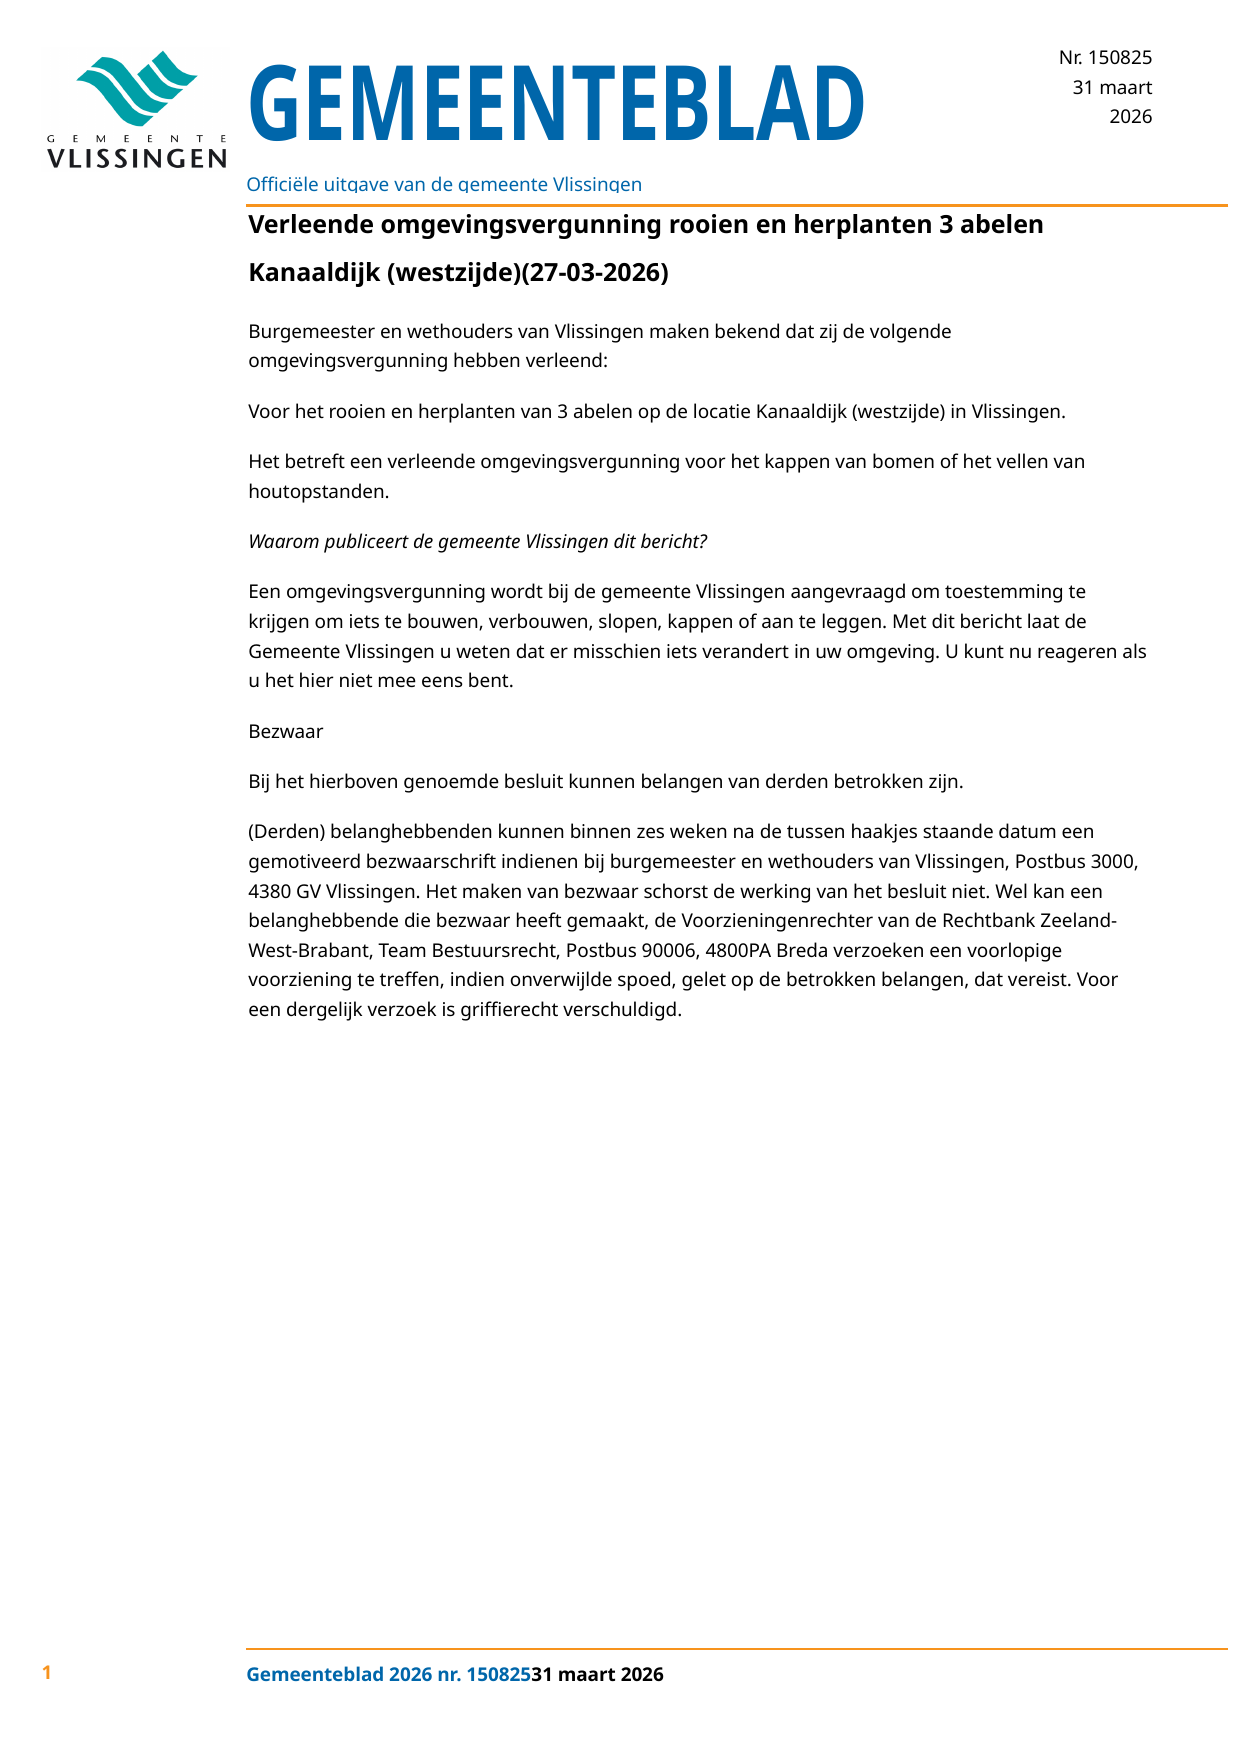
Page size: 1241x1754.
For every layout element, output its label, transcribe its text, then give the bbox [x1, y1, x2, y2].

text Voor het rooien en herplanten van 3 abelen op de locatie Kanaaldijk (westzijde) in Vlissingen. [248, 398, 1152, 424]
picture [41, 47, 231, 172]
text Het betreft een verleende omgevingsvergunning voor het kappen van bomen of het vellen van houtopstanden. [248, 448, 1152, 504]
text Waarom publiceert de gemeente Vlissingen dit bericht? [248, 528, 1152, 554]
text Bij het hierboven genoemde besluit kunnen belangen van derden betrokken zijn. [248, 768, 1152, 794]
text (Derden) belanghebbenden kunnen binnen zes weken na de tussen haakjes staande datum een gemotiveerd bezwaarschrift indienen bij burgemeester en wethouders van Vlissingen, Postbus 3000, 4380 GV Vlissingen. Het maken van bezwaar schorst de werking van het besluit niet. Wel kan een belanghebbende die bezwaar heeft gemaakt, de Voorzieningenrechter van de Rechtbank Zeeland-West-Brabant, Team Bestuursrecht, Postbus 90006, 4800PA Breda verzoeken een voorlopige voorziening te treffen, indien onverwijlde spoed, gelet op de betrokken belangen, dat vereist. Voor een dergelijk verzoek is griffierecht verschuldigd. [248, 819, 1152, 1022]
text Verleende omgevingsvergunning rooien en herplanten 3 abelen Kanaaldijk (westzijde)(27-03-2026) [248, 207, 1152, 288]
text Een omgevingsvergunning wordt bij de gemeente Vlissingen aangevraagd om toestemming te krijgen om iets te bouwen, verbouwen, slopen, kappen of aan te leggen. Met dit bericht laat de Gemeente Vlissingen u weten dat er misschien iets verandert in uw omgeving. U kunt nu reageren als u het hier niet mee eens bent. [248, 579, 1152, 693]
text Burgemeester en wethouders van Vlissingen maken bekend dat zij de volgende omgevingsvergunning hebben verleend: [248, 318, 1152, 373]
text Bezwaar [248, 718, 1152, 744]
